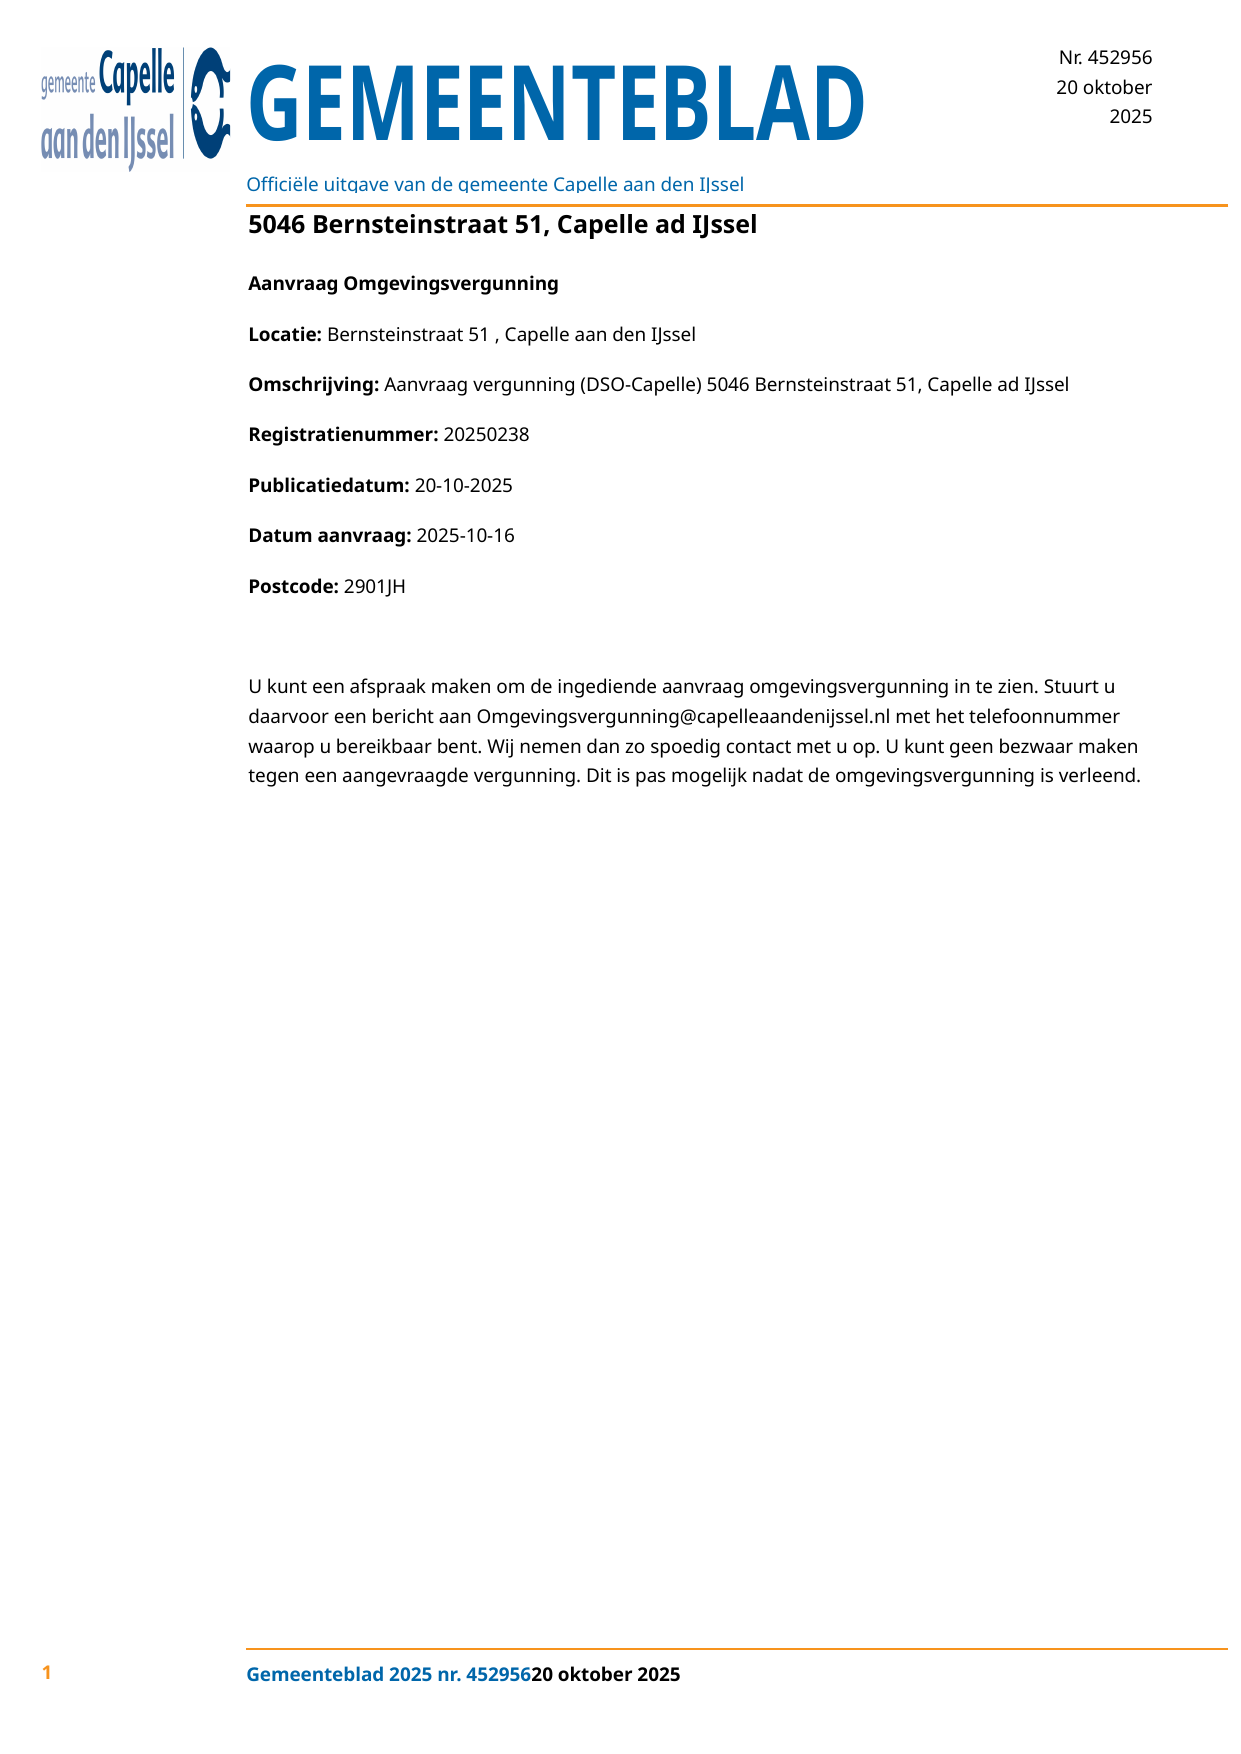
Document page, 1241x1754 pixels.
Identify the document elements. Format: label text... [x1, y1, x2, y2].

picture [41, 47, 231, 172]
text Locatie: Bernsteinstraat 51 , Capelle aan den IJssel [248, 321, 1152, 346]
text 5046 Bernsteinstraat 51, Capelle ad IJssel [248, 207, 1152, 241]
text Publicatiedatum: 20-10-2025 [248, 472, 1152, 498]
text Datum aanvraag: 2025-10-16 [248, 522, 1152, 548]
text Aanvraag Omgevingsvergunning [248, 270, 1152, 296]
text Omschrijving: Aanvraag vergunning (DSO-Capelle) 5046 Bernsteinstraat 51, Capelle ad IJssel [248, 371, 1152, 397]
text Postcode: 2901JH [248, 573, 1152, 598]
text Registratienummer: 20250238 [248, 422, 1152, 447]
text U kunt een afspraak maken om de ingediende aanvraag omgevingsvergunning in te zien. Stuurt u daarvoor een bericht aan Omgevingsvergunning@capelleaandenijssel.nl met het telefoonnummer waarop u bereikbaar bent. Wij nemen dan zo spoedig contact met u op. U kunt geen bezwaar maken tegen een aangevraagde vergunning. Dit is pas mogelijk nadat de omgevingsvergunning is verleend. [248, 674, 1152, 788]
